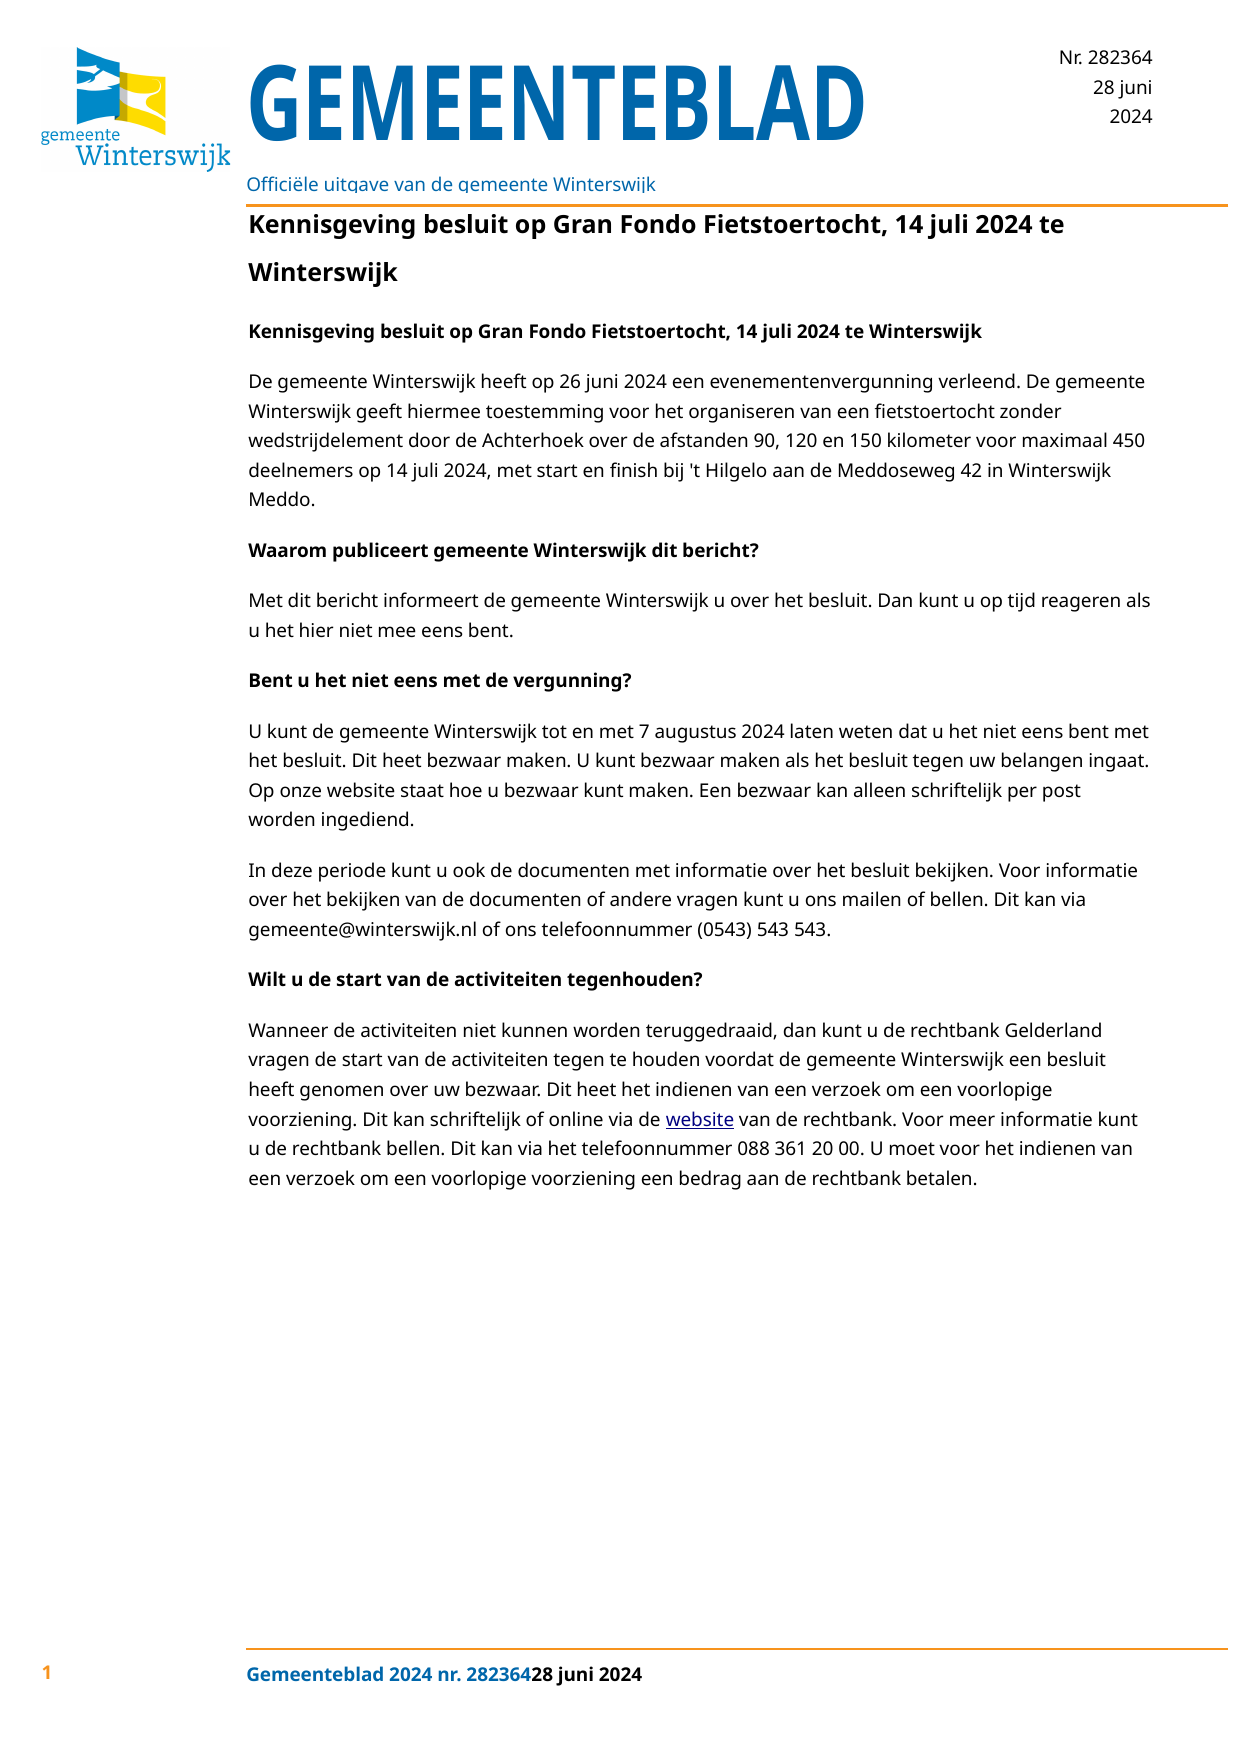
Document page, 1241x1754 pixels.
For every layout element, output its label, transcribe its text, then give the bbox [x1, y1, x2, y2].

text Wanneer de activiteiten niet kunnen worden teruggedraaid, dan kunt u de rechtbank Gelderland vragen de start van de activiteiten tegen te houden voordat de gemeente Winterswijk een besluit heeft genomen over uw bezwaar. Dit heet het indienen van een verzoek om een voorlopige voorziening. Dit kan schriftelijk of online via de website van de rechtbank. Voor meer informatie kunt u de rechtbank bellen. Dit kan via het telefoonnummer 088 361 20 00. U moet voor het indienen van een verzoek om een voorlopige voorziening een bedrag aan de rechtbank betalen. [248, 1017, 1152, 1191]
text Bent u het niet eens met de vergunning? [248, 667, 1152, 693]
text De gemeente Winterswijk heeft op 26 juni 2024 een evenementenvergunning verleend. De gemeente Winterswijk geeft hiermee toestemming voor het organiseren van een fietstoertocht zonder wedstrijdelement door de Achterhoek over de afstanden 90, 120 en 150 kilometer voor maximaal 450 deelnemers op 14 juli 2024, met start en finish bij 't Hilgelo aan de Meddoseweg 42 in Winterswijk Meddo. [248, 368, 1152, 512]
picture [225, 153, 231, 162]
text Wilt u de start van de activiteiten tegenhouden? [248, 967, 1152, 992]
text U kunt de gemeente Winterswijk tot en met 7 augustus 2024 laten weten dat u het niet eens bent met het besluit. Dit heet bezwaar maken. U kunt bezwaar maken als het besluit tegen uw belangen ingaat. Op onze website staat hoe u bezwaar kunt maken. Een bezwaar kan alleen schriftelijk per post worden ingediend. [248, 718, 1152, 832]
text Kennisgeving besluit op Gran Fondo Fietstoertocht, 14 juli 2024 te Winterswijk [248, 318, 1152, 344]
text Met dit bericht informeert de gemeente Winterswijk u over het besluit. Dan kunt u op tijd reageren als u het hier niet mee eens bent. [248, 587, 1152, 643]
text Waarom publiceert gemeente Winterswijk dit bericht? [248, 537, 1152, 563]
text Kennisgeving besluit op Gran Fondo Fietstoertocht, 14 juli 2024 te Winterswijk [248, 207, 1152, 288]
text In deze periode kunt u ook de documenten met informatie over het besluit bekijken. Voor informatie over het bekijken van de documenten of andere vragen kunt u ons mailen of bellen. Dit kan via gemeente@winterswijk.nl of ons telefoonnummer (0543) 543 543. [248, 857, 1152, 942]
picture [41, 47, 231, 172]
